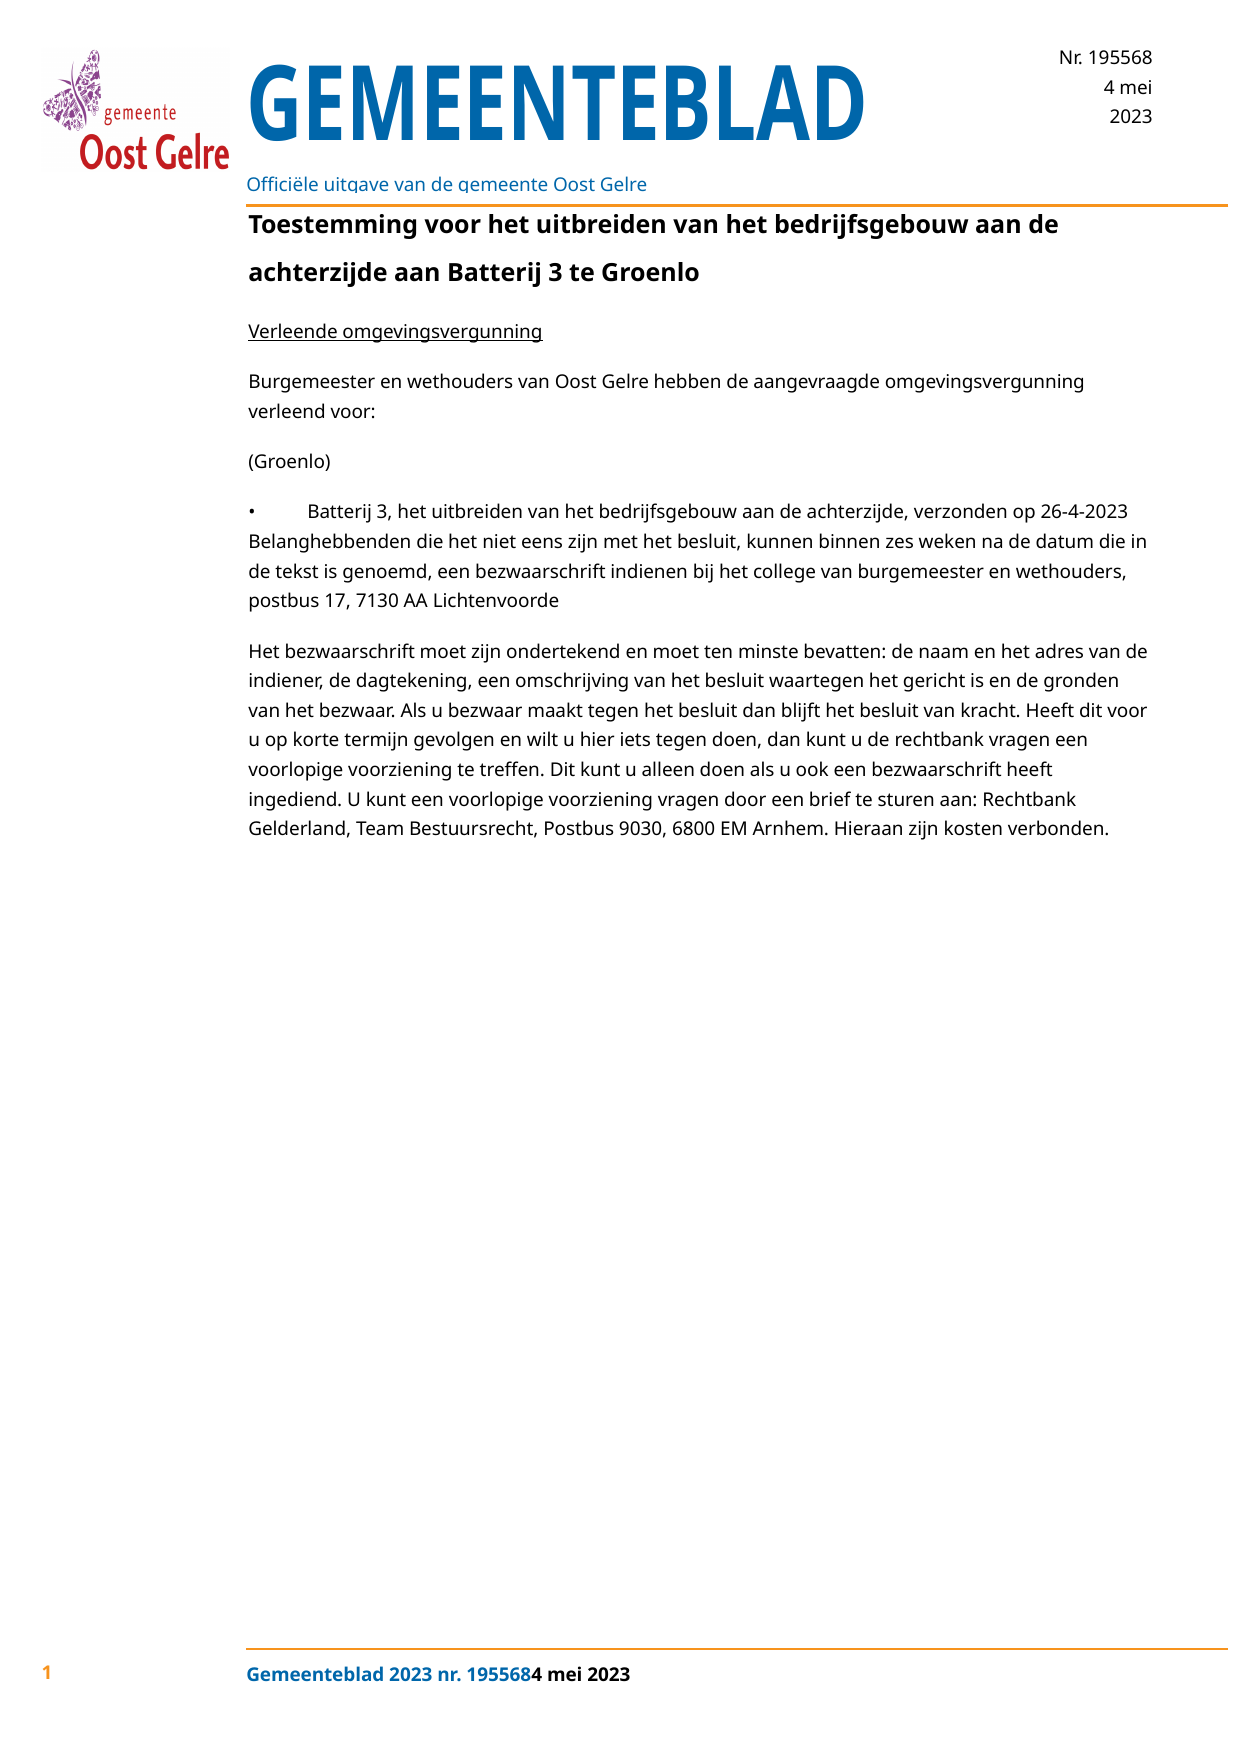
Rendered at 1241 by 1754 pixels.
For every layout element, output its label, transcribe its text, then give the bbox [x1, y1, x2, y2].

picture [41, 47, 231, 172]
text Het bezwaarschrift moet zijn ondertekend en moet ten minste bevatten: de naam en het adres van de indiener, de dagtekening, een omschrijving van het besluit waartegen het gericht is en de gronden van het bezwaar. Als u bezwaar maakt tegen het besluit dan blijft het besluit van kracht. Heeft dit voor u op korte termijn gevolgen en wilt u hier iets tegen doen, dan kunt u de rechtbank vragen een voorlopige voorziening te treffen. Dit kunt u alleen doen als u ook een bezwaarschrift heeft ingediend. U kunt een voorlopige voorziening vragen door een brief te sturen aan: Rechtbank Gelderland, Team Bestuursrecht, Postbus 9030, 6800 EM Arnhem. Hieraan zijn kosten verbonden. [248, 638, 1152, 841]
text Toestemming voor het uitbreiden van het bedrijfsgebouw aan de achterzijde aan Batterij 3 te Groenlo [248, 207, 1152, 288]
text Belanghebbenden die het niet eens zijn met het besluit, kunnen binnen zes weken na de datum die in de tekst is genoemd, een bezwaarschrift indienen bij het college van burgemeester en wethouders, postbus 17, 7130 AA Lichtenvoorde [248, 528, 1152, 613]
text Burgemeester en wethouders van Oost Gelre hebben de aangevraagde omgevingsvergunning verleend voor: [248, 368, 1152, 424]
text Verleende omgevingsvergunning [248, 318, 1152, 344]
text (Groenlo) [248, 448, 1152, 474]
list Batterij 3, het uitbreiden van het bedrijfsgebouw aan de achterzijde, verzonden op 26-4-2023 [248, 499, 1152, 524]
